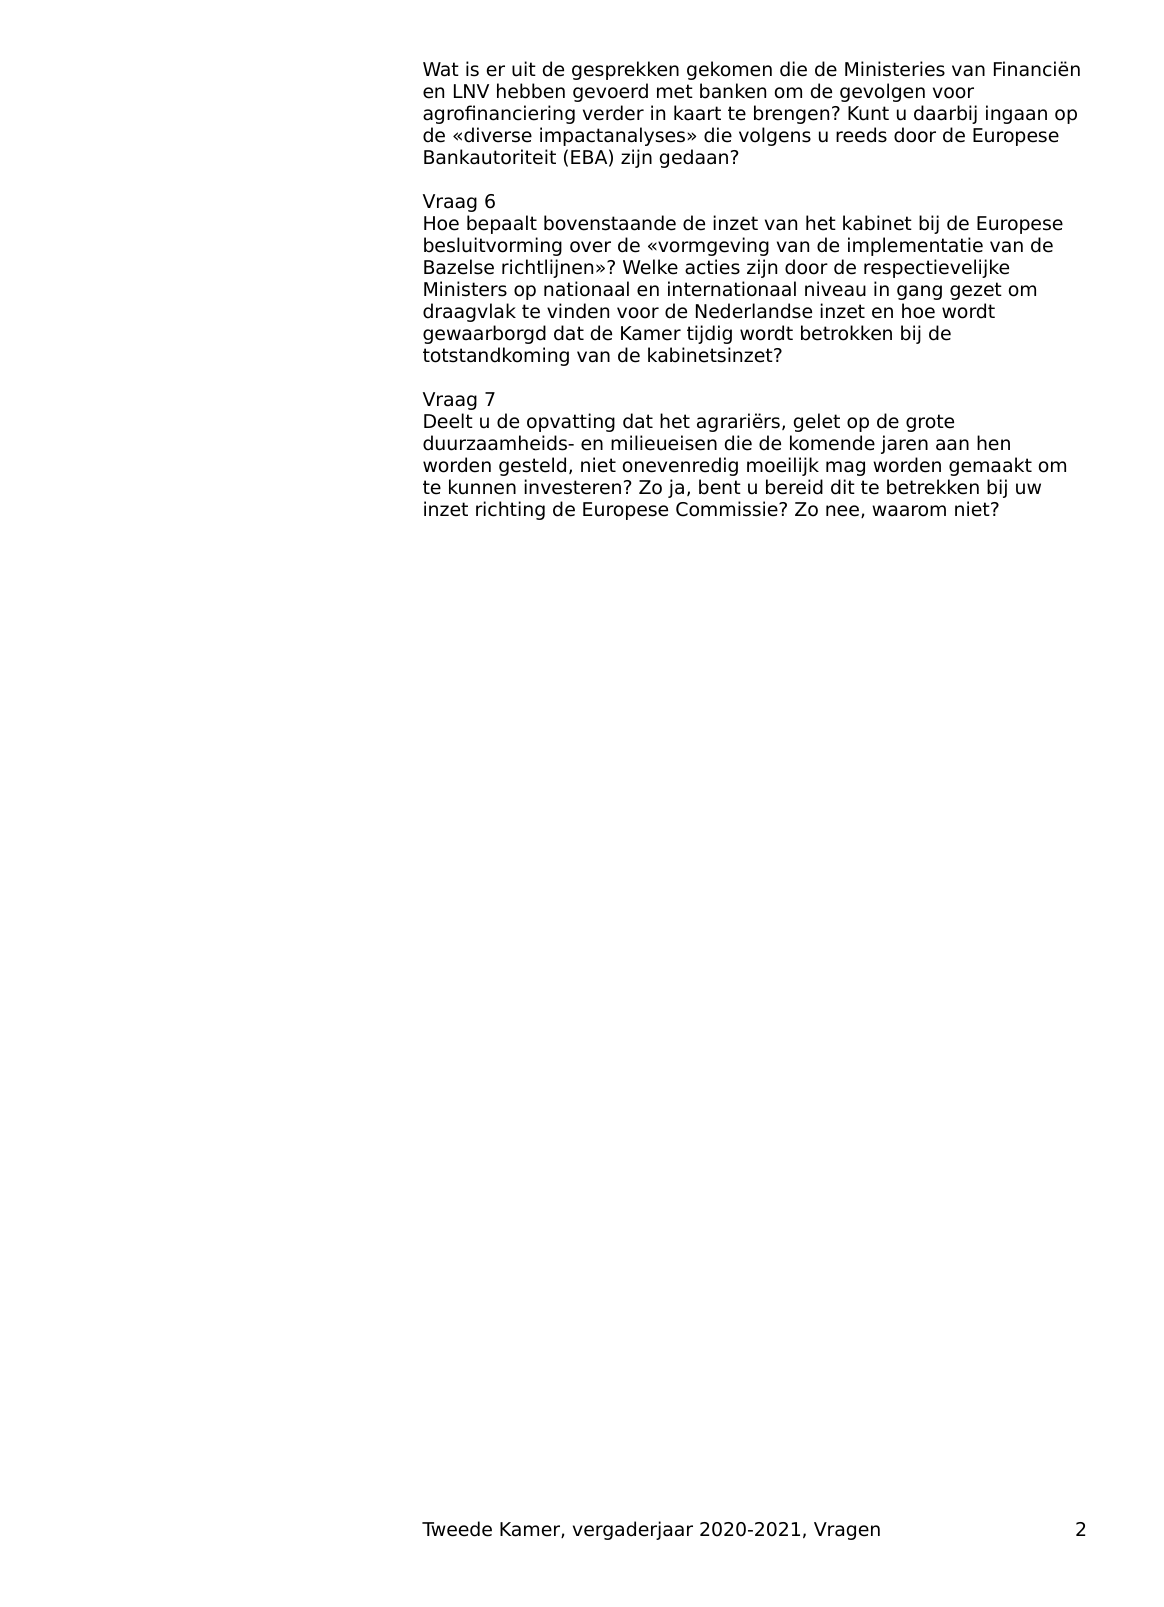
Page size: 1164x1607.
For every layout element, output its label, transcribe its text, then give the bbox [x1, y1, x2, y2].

text Deelt u de opvatting dat het agrariërs, gelet op de grote duurzaamheids- en milieueisen die de komende jaren aan hen worden gesteld, niet onevenredig moeilijk mag worden gemaakt om te kunnen investeren? Zo ja, bent u bereid dit te betrekken bij uw inzet richting de Europese Commissie? Zo nee, waarom niet? [422, 411, 1087, 521]
text Vraag 7 [422, 389, 1087, 411]
text Hoe bepaalt bovenstaande de inzet van het kabinet bij de Europese besluitvorming over de «vormgeving van de implementatie van de Bazelse richtlijnen»? Welke acties zijn door de respectievelijke Ministers op nationaal en internationaal niveau in gang gezet om draagvlak te vinden voor de Nederlandse inzet en hoe wordt gewaarborgd dat de Kamer tijdig wordt betrokken bij de totstandkoming van de kabinetsinzet? [422, 213, 1087, 367]
text Wat is er uit de gesprekken gekomen die de Ministeries van Financiën en LNV hebben gevoerd met banken om de gevolgen voor agrofinanciering verder in kaart te brengen? Kunt u daarbij ingaan op de «diverse impactanalyses» die volgens u reeds door de Europese Bankautoriteit (EBA) zijn gedaan? [422, 59, 1087, 169]
text Vraag 6 [422, 191, 1087, 213]
